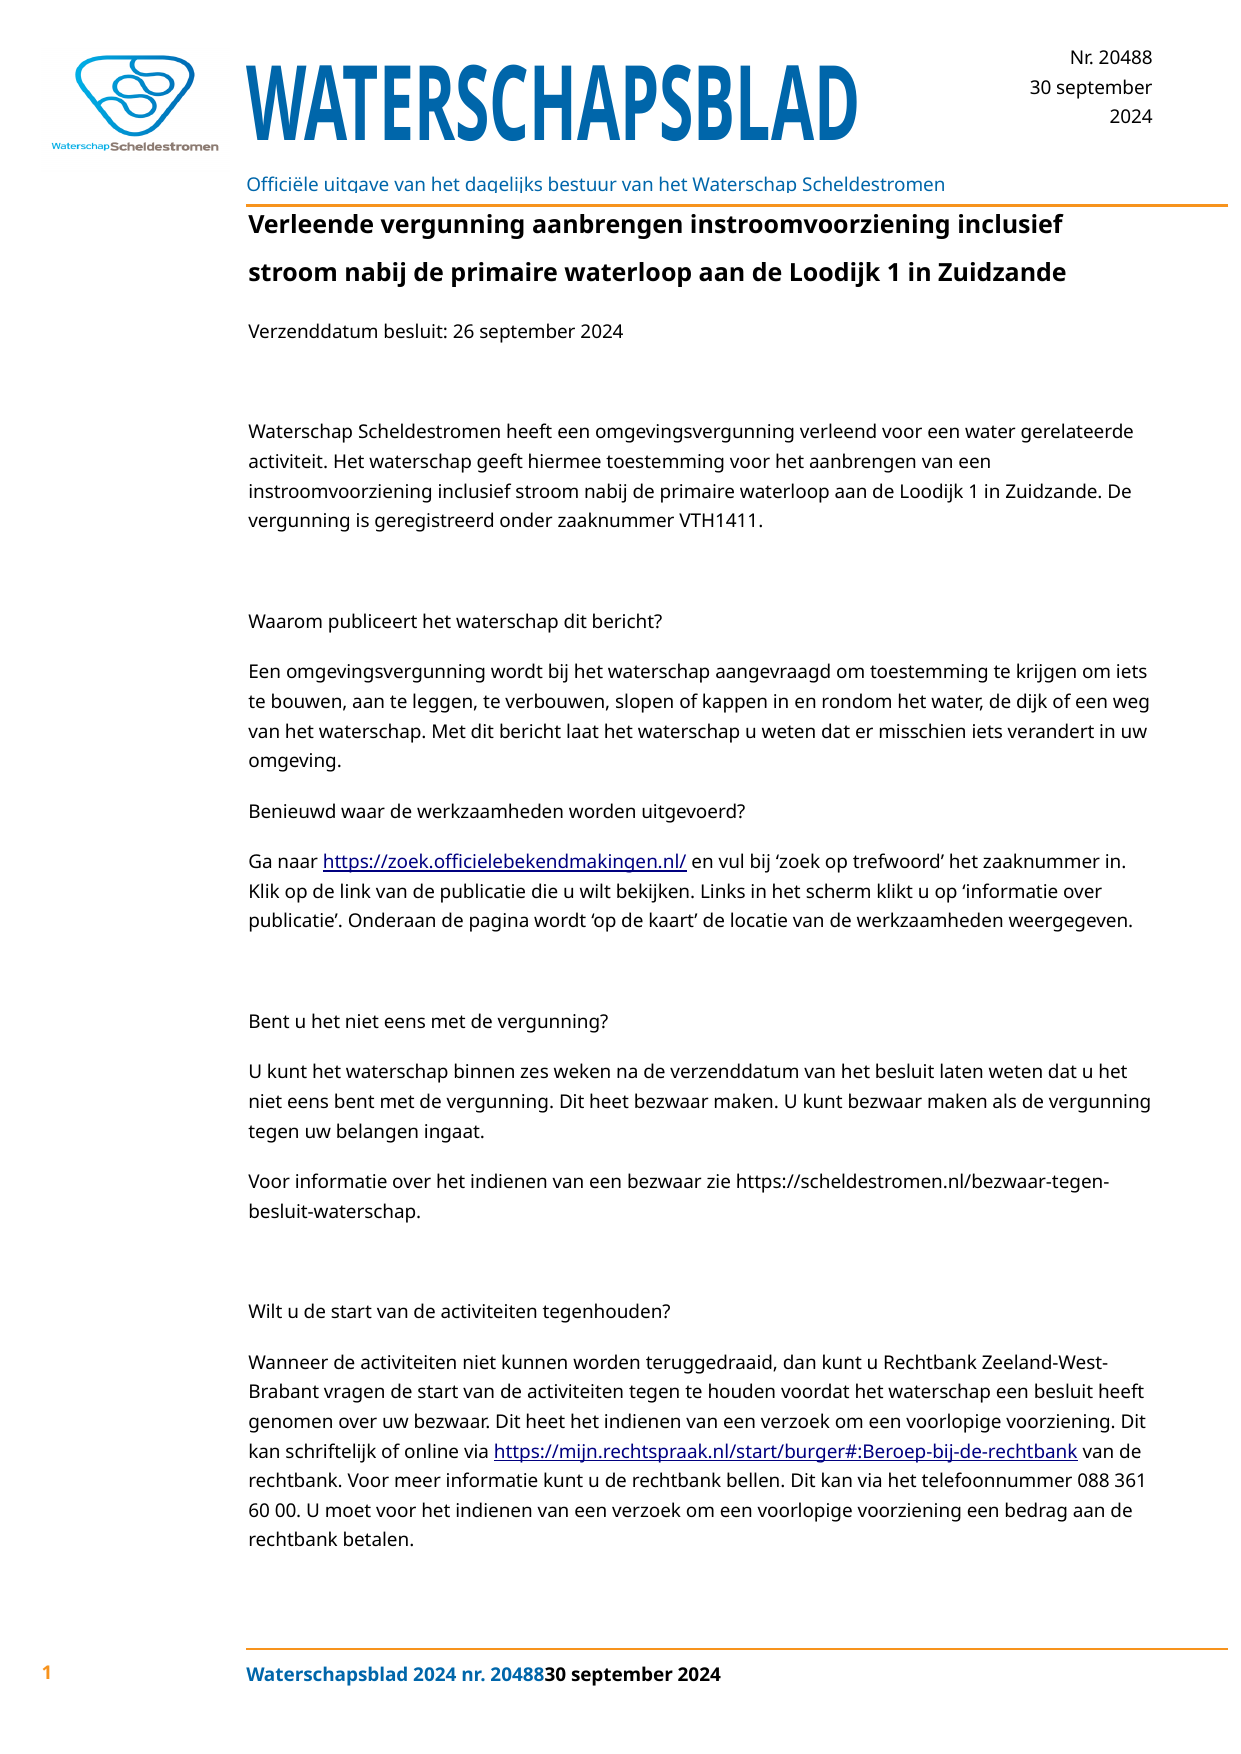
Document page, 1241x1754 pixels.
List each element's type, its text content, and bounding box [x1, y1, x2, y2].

text Waterschap Scheldestromen heeft een omgevingsvergunning verleend voor een water gerelateerde activiteit. Het waterschap geeft hiermee toestemming voor het aanbrengen van een instroomvoorziening inclusief stroom nabij de primaire waterloop aan de Loodijk 1 in Zuidzande. De vergunning is geregistreerd onder zaaknummer VTH1411. [248, 419, 1152, 533]
text Een omgevingsvergunning wordt bij het waterschap aangevraagd om toestemming te krijgen om iets te bouwen, aan te leggen, te verbouwen, slopen of kappen in en rondom het water, de dijk of een weg van het waterschap. Met dit bericht laat het waterschap u weten dat er misschien iets verandert in uw omgeving. [248, 659, 1152, 773]
text Verleende vergunning aanbrengen instroomvoorziening inclusief stroom nabij de primaire waterloop aan de Loodijk 1 in Zuidzande [248, 207, 1152, 288]
text Verzenddatum besluit: 26 september 2024 [248, 318, 1152, 344]
text Voor informatie over het indienen van een bezwaar zie https://scheldestromen.nl/bezwaar-tegen-besluit-waterschap. [248, 1168, 1152, 1224]
text Benieuwd waar de werkzaamheden worden uitgevoerd? [248, 798, 1152, 824]
text Bent u het niet eens met de vergunning? [248, 1008, 1152, 1034]
text Ga naar https://zoek.officielebekendmakingen.nl/ en vul bij ‘zoek op trefwoord’ het zaaknummer in. Klik op de link van de publicatie die u wilt bekijken. Links in het scherm klikt u op ‘informatie over publicatie’. Onderaan de pagina wordt ‘op de kaart’ de locatie van de werkzaamheden weergegeven. [248, 848, 1152, 933]
picture [41, 47, 231, 172]
text Wanneer de activiteiten niet kunnen worden teruggedraaid, dan kunt u Rechtbank Zeeland-West-Brabant vragen de start van de activiteiten tegen te houden voordat het waterschap een besluit heeft genomen over uw bezwaar. Dit heet het indienen van een verzoek om een voorlopige voorziening. Dit kan schriftelijk of online via https://mijn.rechtspraak.nl/start/burger#:Beroep-bij-de-rechtbank van de rechtbank. Voor meer informatie kunt u de rechtbank bellen. Dit kan via het telefoonnummer 088 361 60 00. U moet voor het indienen van een verzoek om een voorlopige voorziening een bedrag aan de rechtbank betalen. [248, 1349, 1152, 1552]
text Wilt u de start van de activiteiten tegenhouden? [248, 1299, 1152, 1324]
text Waarom publiceert het waterschap dit bericht? [248, 608, 1152, 634]
text U kunt het waterschap binnen zes weken na de verzenddatum van het besluit laten weten dat u het niet eens bent met de vergunning. Dit heet bezwaar maken. U kunt bezwaar maken als de vergunning tegen uw belangen ingaat. [248, 1059, 1152, 1144]
